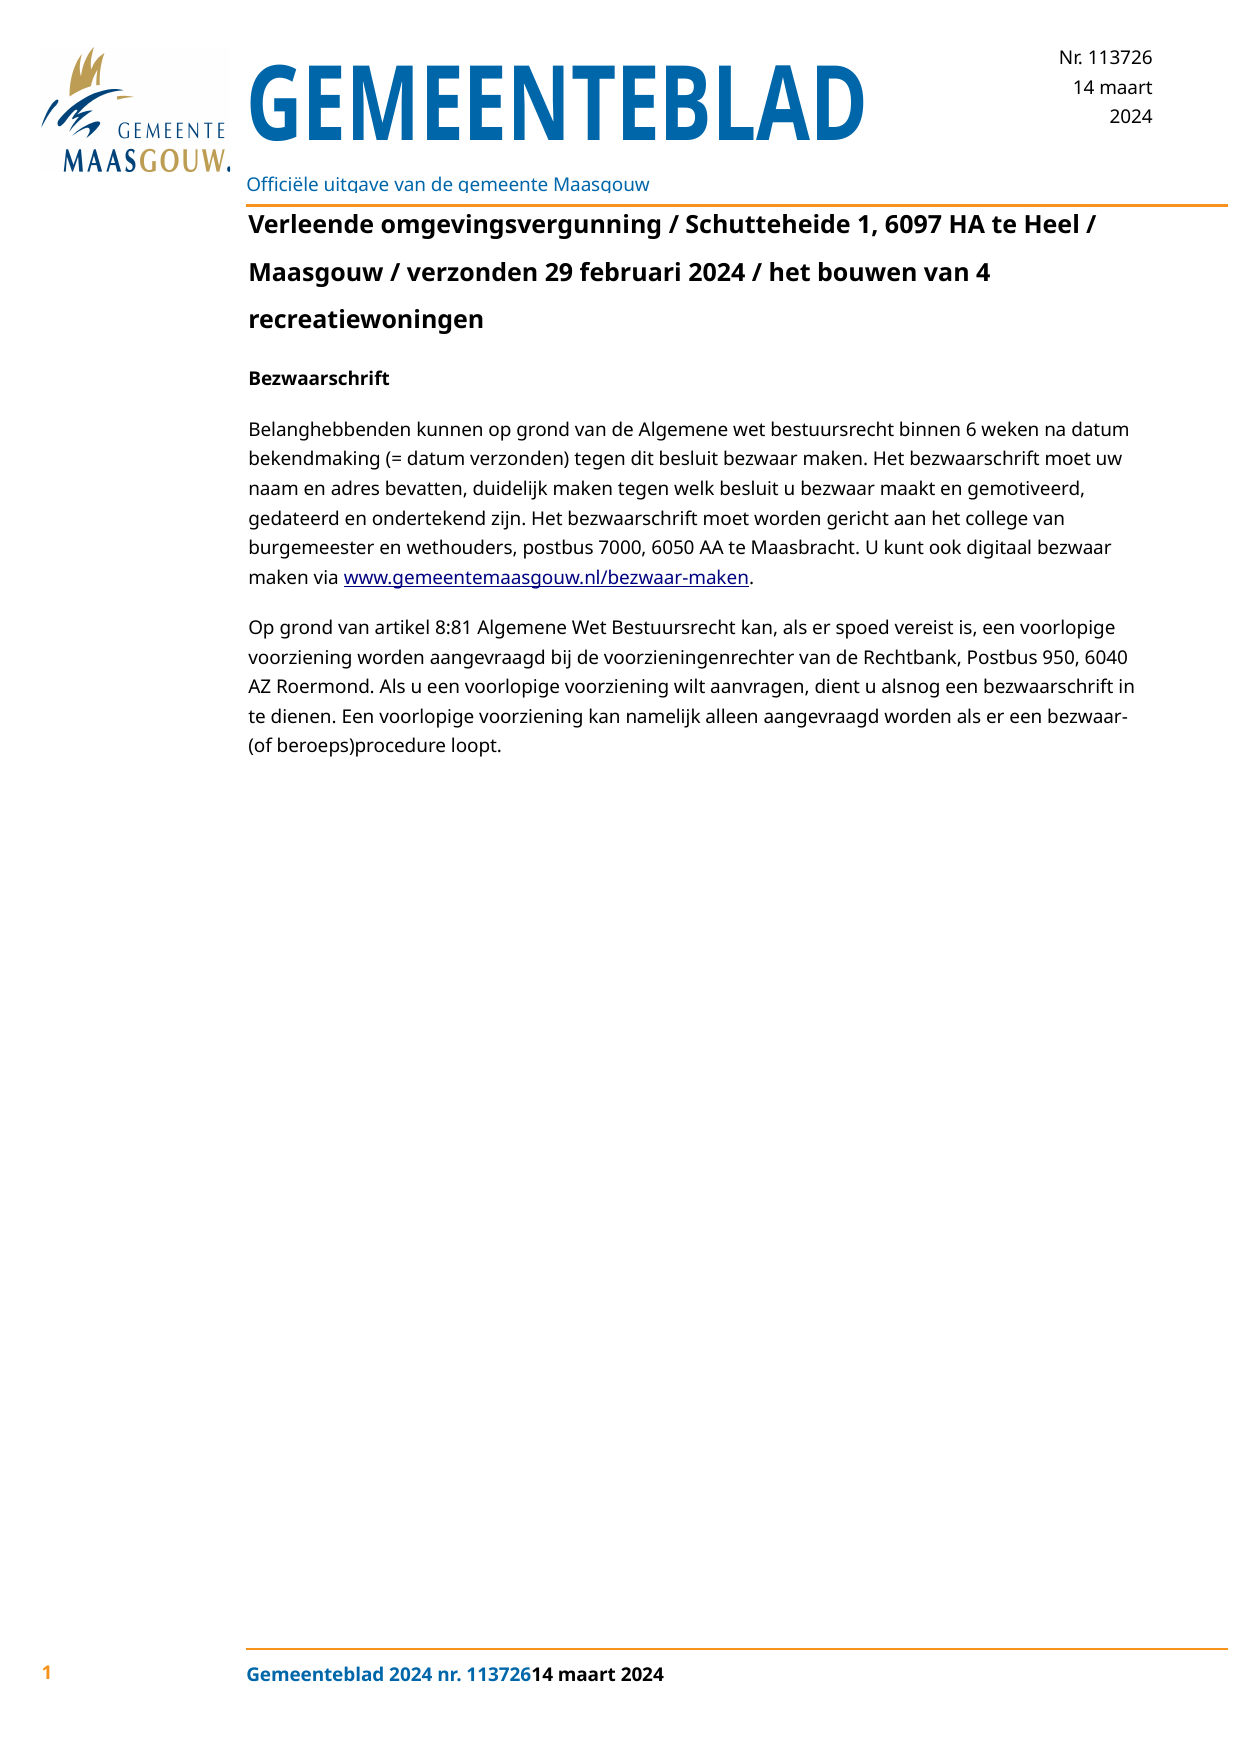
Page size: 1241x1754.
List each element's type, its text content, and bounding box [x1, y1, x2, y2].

text Bezwaarschrift [248, 366, 1152, 391]
picture [41, 47, 231, 172]
text Op grond van artikel 8:81 Algemene Wet Bestuursrecht kan, als er spoed vereist is, een voorlopige voorziening worden aangevraagd bij de voorzieningenrechter van de Rechtbank, Postbus 950, 6040 AZ Roermond. Als u een voorlopige voorziening wilt aanvragen, dient u alsnog een bezwaarschrift in te dienen. Een voorlopige voorziening kan namelijk alleen aangevraagd worden als er een bezwaar- (of beroeps)procedure loopt. [248, 614, 1152, 758]
text Belanghebbenden kunnen op grond van de Algemene wet bestuursrecht binnen 6 weken na datum bekendmaking (= datum verzonden) tegen dit besluit bezwaar maken. Het bezwaarschrift moet uw naam en adres bevatten, duidelijk maken tegen welk besluit u bezwaar maakt en gemotiveerd, gedateerd en ondertekend zijn. Het bezwaarschrift moet worden gericht aan het college van burgemeester en wethouders, postbus 7000, 6050 AA te Maasbracht. U kunt ook digitaal bezwaar maken via www.gemeentemaasgouw.nl/bezwaar-maken. [248, 416, 1152, 589]
text Verleende omgevingsvergunning / Schutteheide 1, 6097 HA te Heel / Maasgouw / verzonden 29 februari 2024 / het bouwen van 4 recreatiewoningen [248, 207, 1152, 336]
